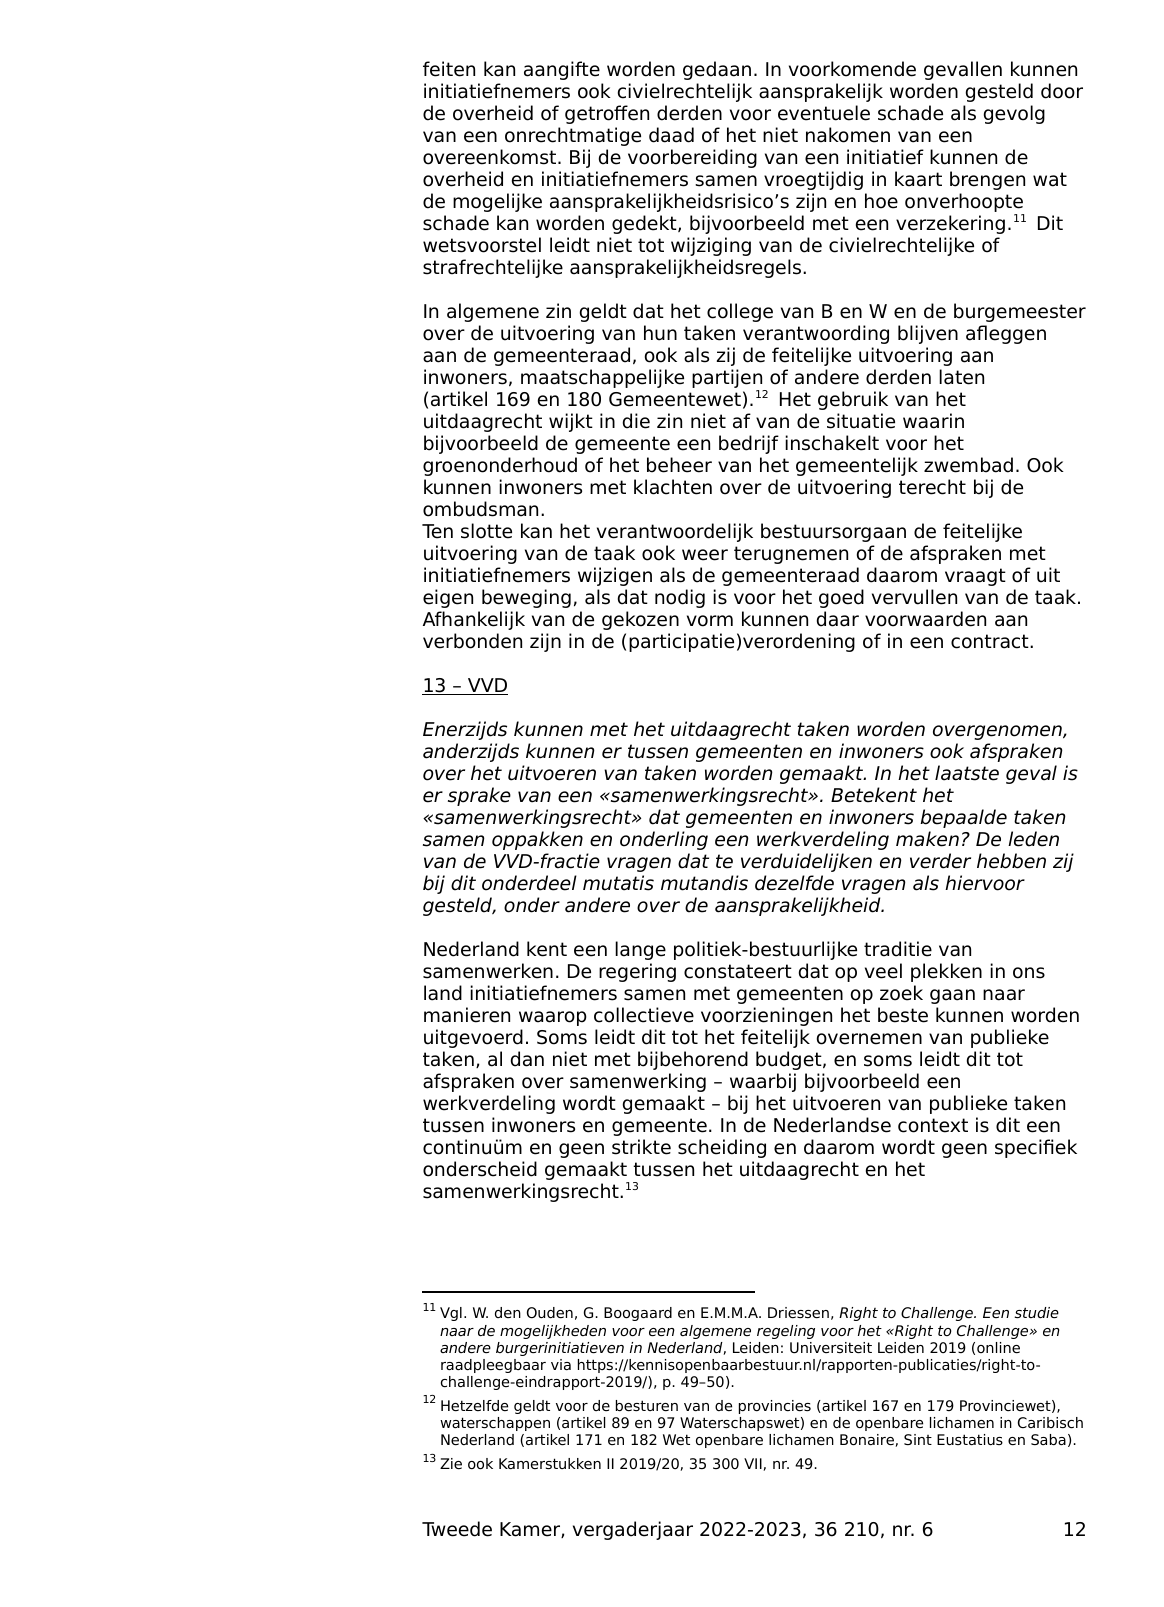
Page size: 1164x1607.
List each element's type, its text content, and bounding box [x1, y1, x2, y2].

text Vgl. W. den Ouden, G. Boogaard en E.M.M.A. Driessen, Right to Challenge. Een studie naar de mogelijkheden voor een algemene regeling voor het «Right to Challenge» en andere burgerinitiatieven in Nederland, Leiden: Universiteit Leiden 2019 (online raadpleegbaar via https://kennisopenbaarbestuur.nl/rapporten-publicaties/right-to-challenge-eindrapport-2019/), p. 49–50). [422, 1301, 1087, 1391]
text Enerzijds kunnen met het uitdaagrecht taken worden overgenomen, anderzijds kunnen er tussen gemeenten en inwoners ook afspraken over het uitvoeren van taken worden gemaakt. In het laatste geval is er sprake van een «samenwerkingsrecht». Betekent het «samenwerkingsrecht» dat gemeenten en inwoners bepaalde taken samen oppakken en onderling een werkverdeling maken? De leden van de VVD-fractie vragen dat te verduidelijken en verder hebben zij bij dit onderdeel mutatis mutandis dezelfde vragen als hiervoor gesteld, onder andere over de aansprakelijkheid. [422, 719, 1087, 917]
text Nederland kent een lange politiek-bestuurlijke traditie van samenwerken. De regering constateert dat op veel plekken in ons land initiatiefnemers samen met gemeenten op zoek gaan naar manieren waarop collectieve voorzieningen het beste kunnen worden uitgevoerd. Soms leidt dit tot het feitelijk overnemen van publieke taken, al dan niet met bijbehorend budget, en soms leidt dit tot afspraken over samenwerking – waarbij bijvoorbeeld een werkverdeling wordt gemaakt – bij het uitvoeren van publieke taken tussen inwoners en gemeente. In de Nederlandse context is dit een continuüm en geen strikte scheiding en daarom wordt geen specifiek onderscheid gemaakt tussen het uitdaagrecht en het samenwerkingsrecht. [422, 939, 1087, 1203]
text Ten slotte kan het verantwoordelijk bestuursorgaan de feitelijke uitvoering van de taak ook weer terugnemen of de afspraken met initiatiefnemers wijzigen als de gemeenteraad daarom vraagt of uit eigen beweging, als dat nodig is voor het goed vervullen van de taak. Afhankelijk van de gekozen vorm kunnen daar voorwaarden aan verbonden zijn in de (participatie)verordening of in een contract. [422, 521, 1087, 653]
subtitle 13 – VVD [422, 675, 1087, 697]
text In algemene zin geldt dat het college van B en W en de burgemeester over de uitvoering van hun taken verantwoording blijven afleggen aan de gemeenteraad, ook als zij de feitelijke uitvoering aan inwoners, maatschappelijke partijen of andere derden laten (artikel 169 en 180 Gemeentewet). Het gebruik van het uitdaagrecht wijkt in die zin niet af van de situatie waarin bijvoorbeeld de gemeente een bedrijf inschakelt voor het groenonderhoud of het beheer van het gemeentelijk zwembad. Ook kunnen inwoners met klachten over de uitvoering terecht bij de ombudsman. [422, 301, 1087, 521]
text Zie ook Kamerstukken II 2019/20, 35 300 VII, nr. 49. [422, 1452, 1087, 1474]
text Hetzelfde geldt voor de besturen van de provincies (artikel 167 en 179 Provinciewet), waterschappen (artikel 89 en 97 Waterschapswet) en de openbare lichamen in Caribisch Nederland (artikel 171 en 182 Wet openbare lichamen Bonaire, Sint Eustatius en Saba). [422, 1393, 1087, 1449]
text feiten kan aangifte worden gedaan. In voorkomende gevallen kunnen initiatiefnemers ook civielrechtelijk aansprakelijk worden gesteld door de overheid of getroffen derden voor eventuele schade als gevolg van een onrechtmatige daad of het niet nakomen van een overeenkomst. Bij de voorbereiding van een initiatief kunnen de overheid en initiatiefnemers samen vroegtijdig in kaart brengen wat de mogelijke aansprakelijkheidsrisico’s zijn en hoe onverhoopte schade kan worden gedekt, bijvoorbeeld met een verzekering. Dit wetsvoorstel leidt niet tot wijziging van de civielrechtelijke of strafrechtelijke aansprakelijkheidsregels. [422, 59, 1087, 279]
